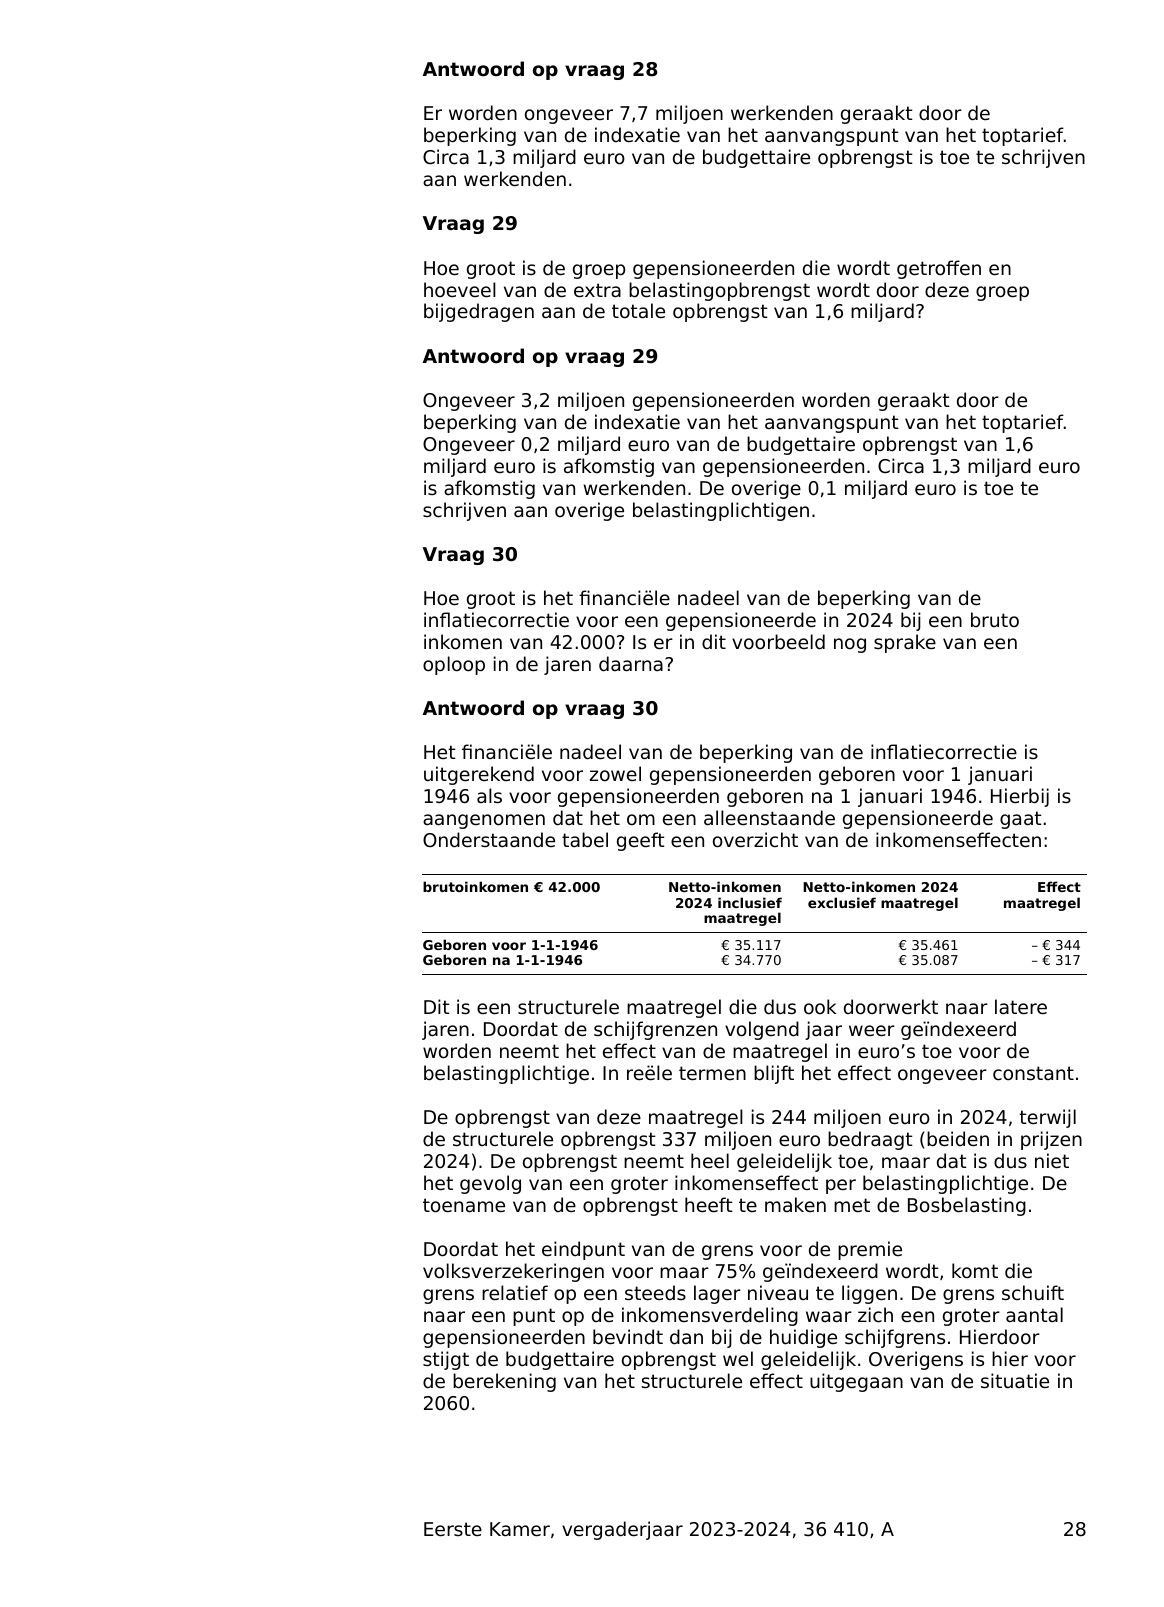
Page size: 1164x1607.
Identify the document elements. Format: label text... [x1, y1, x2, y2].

text Er worden ongeveer 7,7 miljoen werkenden geraakt door de beperking van de indexatie van het aanvangspunt van het toptarief. Circa 1,3 miljard euro van de budgettaire opbrengst is toe te schrijven aan werkenden. [422, 103, 1087, 191]
text De opbrengst van deze maatregel is 244 miljoen euro in 2024, terwijl de structurele opbrengst 337 miljoen euro bedraagt (beiden in prijzen 2024). De opbrengst neemt heel geleidelijk toe, maar dat is dus niet het gevolg van een groter inkomenseffect per belastingplichtige. De toename van de opbrengst heeft te maken met de Bosbelasting. [422, 1107, 1087, 1217]
table_cell Geboren voor 1-1-1946 [422, 933, 621, 953]
subtitle Antwoord op vraag 28 [422, 59, 1087, 81]
table_cell € 35.117 [621, 933, 787, 953]
table_header Effect maatregel [964, 875, 1087, 932]
subtitle Vraag 29 [422, 213, 1087, 235]
table_cell € 35.461 [787, 933, 964, 953]
text Hoe groot is de groep gepensioneerden die wordt getroffen en hoeveel van de extra belastingopbrengst wordt door deze groep bijgedragen aan de totale opbrengst van 1,6 miljard? [422, 257, 1087, 323]
table_cell – € 317 [964, 953, 1087, 973]
subtitle Antwoord op vraag 29 [422, 346, 1087, 368]
table_cell Geboren na 1-1-1946 [422, 953, 621, 973]
text Ongeveer 3,2 miljoen gepensioneerden worden geraakt door de beperking van de indexatie van het aanvangspunt van het toptarief. Ongeveer 0,2 miljard euro van de budgettaire opbrengst van 1,6 miljard euro is afkomstig van gepensioneerden. Circa 1,3 miljard euro is afkomstig van werkenden. De overige 0,1 miljard euro is toe te schrijven aan overige belastingplichtigen. [422, 390, 1087, 522]
table_header Netto-inkomen 2024 exclusief maatregel [787, 875, 964, 932]
text Doordat het eindpunt van de grens voor de premie volksverzekeringen voor maar 75% geïndexeerd wordt, komt die grens relatief op een steeds lager niveau te liggen. De grens schuift naar een punt op de inkomensverdeling waar zich een groter aantal gepensioneerden bevindt dan bij de huidige schijfgrens. Hierdoor stijgt de budgettaire opbrengst wel geleidelijk. Overigens is hier voor de berekening van het structurele effect uitgegaan van de situatie in 2060. [422, 1239, 1087, 1415]
table_header brutoinkomen € 42.000 [422, 875, 621, 932]
text Hoe groot is het financiële nadeel van de beperking van de inflatiecorrectie voor een gepensioneerde in 2024 bij een bruto inkomen van 42.000? Is er in dit voorbeeld nog sprake van een oploop in de jaren daarna? [422, 588, 1087, 676]
table_cell – € 344 [964, 933, 1087, 953]
table_header Netto-inkomen 2024 inclusief maatregel [621, 875, 787, 932]
table_cell € 34.770 [621, 953, 787, 973]
text Het financiële nadeel van de beperking van de inflatiecorrectie is uitgerekend voor zowel gepensioneerden geboren voor 1 januari 1946 als voor gepensioneerden geboren na 1 januari 1946. Hierbij is aangenomen dat het om een alleenstaande gepensioneerde gaat. Onderstaande tabel geeft een overzicht van de inkomenseffecten: [422, 742, 1087, 852]
table_cell € 35.087 [787, 953, 964, 973]
subtitle Antwoord op vraag 30 [422, 698, 1087, 720]
text Dit is een structurele maatregel die dus ook doorwerkt naar latere jaren. Doordat de schijfgrenzen volgend jaar weer geïndexeerd worden neemt het effect van de maatregel in euro’s toe voor de belastingplichtige. In reële termen blijft het effect ongeveer constant. [422, 997, 1087, 1085]
subtitle Vraag 30 [422, 544, 1087, 566]
